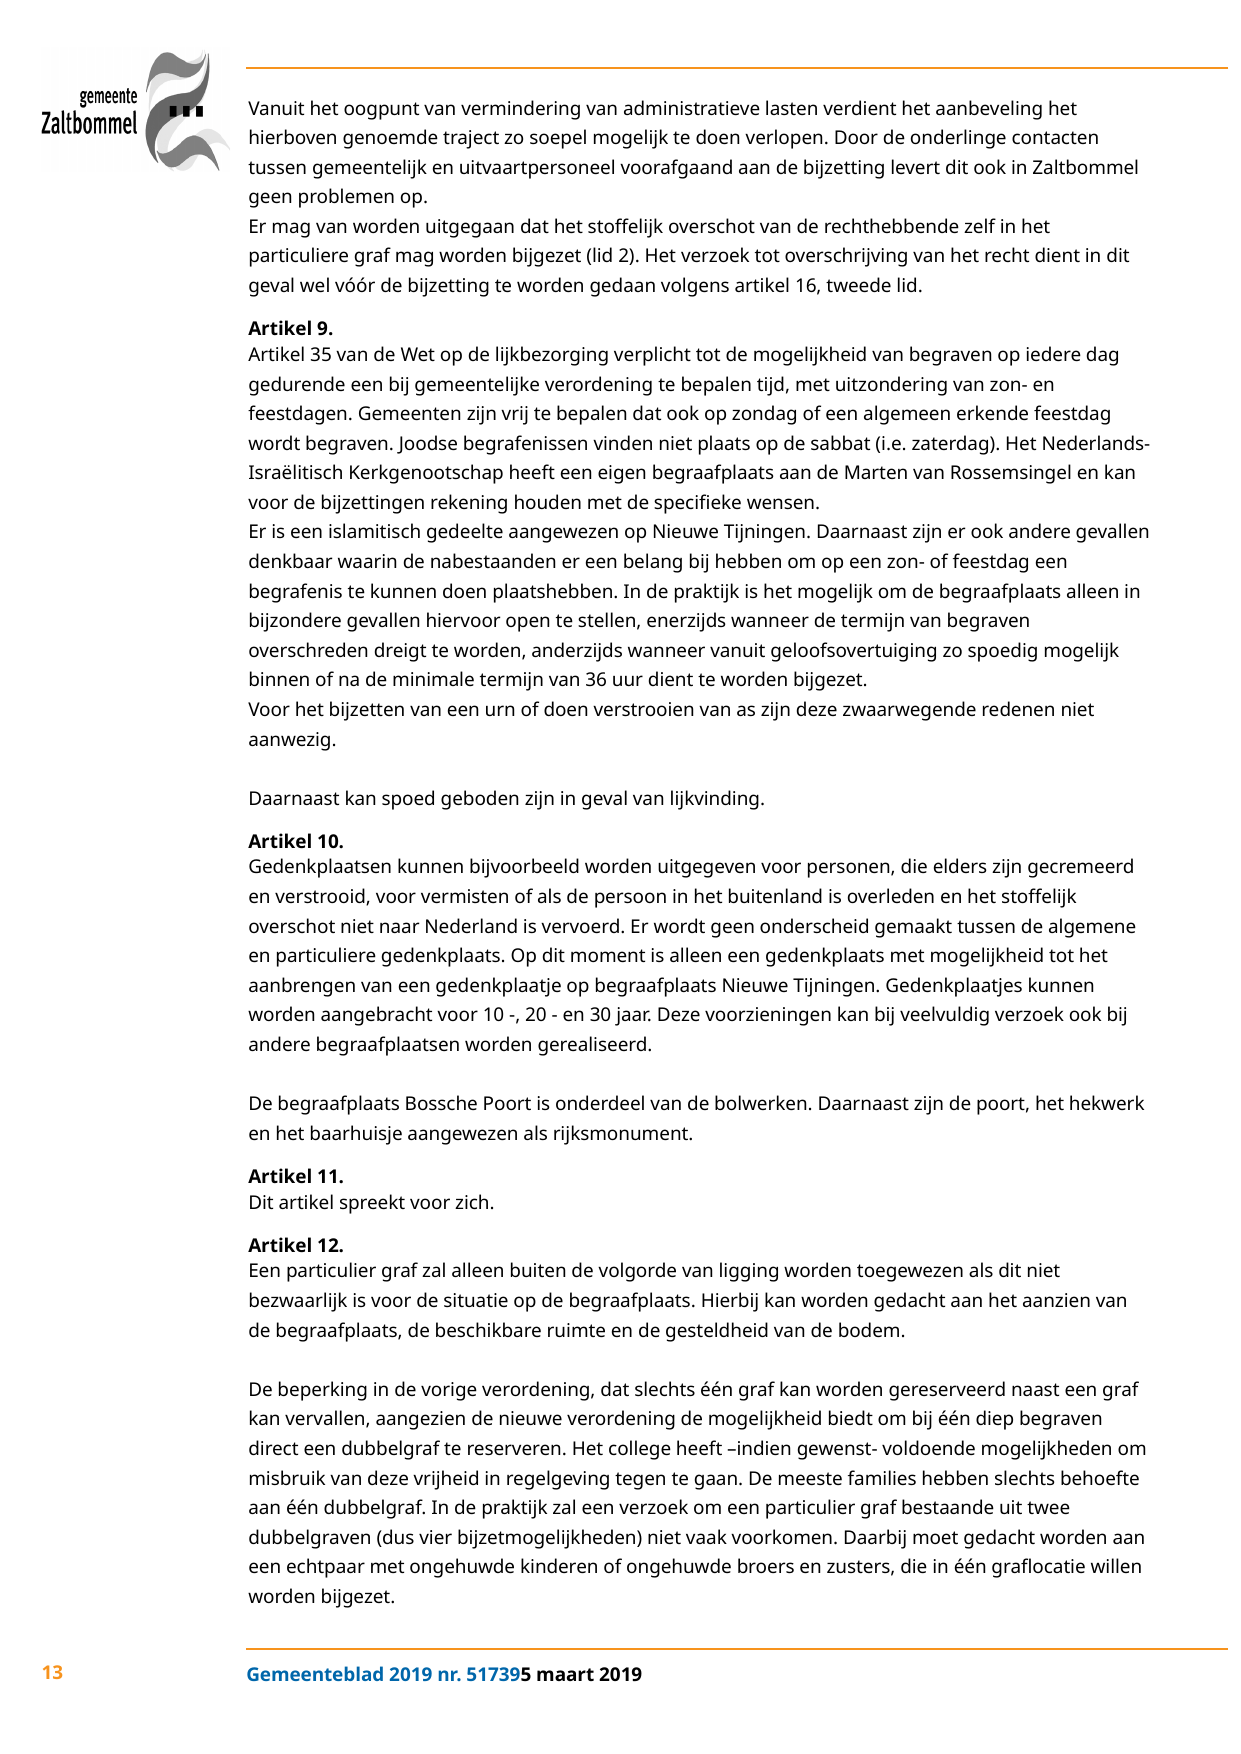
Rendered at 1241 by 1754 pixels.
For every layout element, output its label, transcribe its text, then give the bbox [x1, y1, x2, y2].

text De beperking in de vorige verordening, dat slechts één graf kan worden gereserveerd naast een graf kan vervallen, aangezien de nieuwe verordening de mogelijkheid biedt om bij één diep begraven direct een dubbelgraf te reserveren. Het college heeft –indien gewenst- voldoende mogelijkheden om misbruik van deze vrijheid in regelgeving tegen te gaan. De meeste families hebben slechts behoefte aan één dubbelgraf. In de praktijk zal een verzoek om een particulier graf bestaande uit twee dubbelgraven (dus vier bijzetmogelijkheden) niet vaak voorkomen. Daarbij moet gedacht worden aan een echtpaar met ongehuwde kinderen of ongehuwde broers en zusters, die in één graflocatie willen worden bijgezet. [248, 1376, 1152, 1609]
text Daarnaast kan spoed geboden zijn in geval van lijkvinding. [248, 785, 1152, 811]
picture [41, 47, 231, 172]
text De begraafplaats Bossche Poort is onderdeel van de bolwerken. Daarnaast zijn de poort, het hekwerk en het baarhuisje aangewezen als rijksmonument. [248, 1090, 1152, 1146]
text Dit artikel spreekt voor zich. [248, 1189, 1152, 1214]
text Er is een islamitisch gedeelte aangewezen op Nieuwe Tijningen. Daarnaast zijn er ook andere gevallen denkbaar waarin de nabestaanden er een belang bij hebben om op een zon- of feestdag een begrafenis te kunnen doen plaatshebben. In de praktijk is het mogelijk om de begraafplaats alleen in bijzondere gevallen hiervoor open te stellen, enerzijds wanneer de termijn van begraven overschreden dreigt te worden, anderzijds wanneer vanuit geloofsovertuiging zo spoedig mogelijk binnen of na de minimale termijn van 36 uur dient te worden bijgezet. [248, 519, 1152, 692]
text Gedenkplaatsen kunnen bijvoorbeeld worden uitgegeven voor personen, die elders zijn gecremeerd en verstrooid, voor vermisten of als de persoon in het buitenland is overleden en het stoffelijk overschot niet naar Nederland is vervoerd. Er wordt geen onderscheid gemaakt tussen de algemene en particuliere gedenkplaats. Op dit moment is alleen een gedenkplaats met mogelijkheid tot het aanbrengen van een gedenkplaatje op begraafplaats Nieuwe Tijningen. Gedenkplaatjes kunnen worden aangebracht voor 10 -, 20 - en 30 jaar. Deze voorzieningen kan bij veelvuldig verzoek ook bij andere begraafplaatsen worden gerealiseerd. [248, 854, 1152, 1057]
text Artikel 9. [248, 315, 1152, 341]
text Een particulier graf zal alleen buiten de volgorde van ligging worden toegewezen als dit niet bezwaarlijk is voor de situatie op de begraafplaats. Hierbij kan worden gedacht aan het aanzien van de begraafplaats, de beschikbare ruimte en de gesteldheid van de bodem. [248, 1258, 1152, 1343]
text Er mag van worden uitgegaan dat het stoffelijk overschot van de rechthebbende zelf in het particuliere graf mag worden bijgezet (lid 2). Het verzoek tot overschrijving van het recht dient in dit geval wel vóór de bijzetting te worden gedaan volgens artikel 16, tweede lid. [248, 213, 1152, 298]
text Artikel 10. [248, 828, 1152, 854]
text Artikel 35 van de Wet op de lijkbezorging verplicht tot de mogelijkheid van begraven op iedere dag gedurende een bij gemeentelijke verordening te bepalen tijd, met uitzondering van zon- en feestdagen. Gemeenten zijn vrij te bepalen dat ook op zondag of een algemeen erkende feestdag wordt begraven. Joodse begrafenissen vinden niet plaats op de sabbat (i.e. zaterdag). Het Nederlands-Israëlitisch Kerkgenootschap heeft een eigen begraafplaats aan de Marten van Rossemsingel en kan voor de bijzettingen rekening houden met de specifieke wensen. [248, 341, 1152, 515]
text Vanuit het oogpunt van vermindering van administratieve lasten verdient het aanbeveling het hierboven genoemde traject zo soepel mogelijk te doen verlopen. Door de onderlinge contacten tussen gemeentelijk en uitvaartpersoneel voorafgaand aan de bijzetting levert dit ook in Zaltbommel geen problemen op. [248, 95, 1152, 209]
text Voor het bijzetten van een urn of doen verstrooien van as zijn deze zwaarwegende redenen niet aanwezig. [248, 696, 1152, 751]
text Artikel 12. [248, 1232, 1152, 1258]
text Artikel 11. [248, 1163, 1152, 1189]
